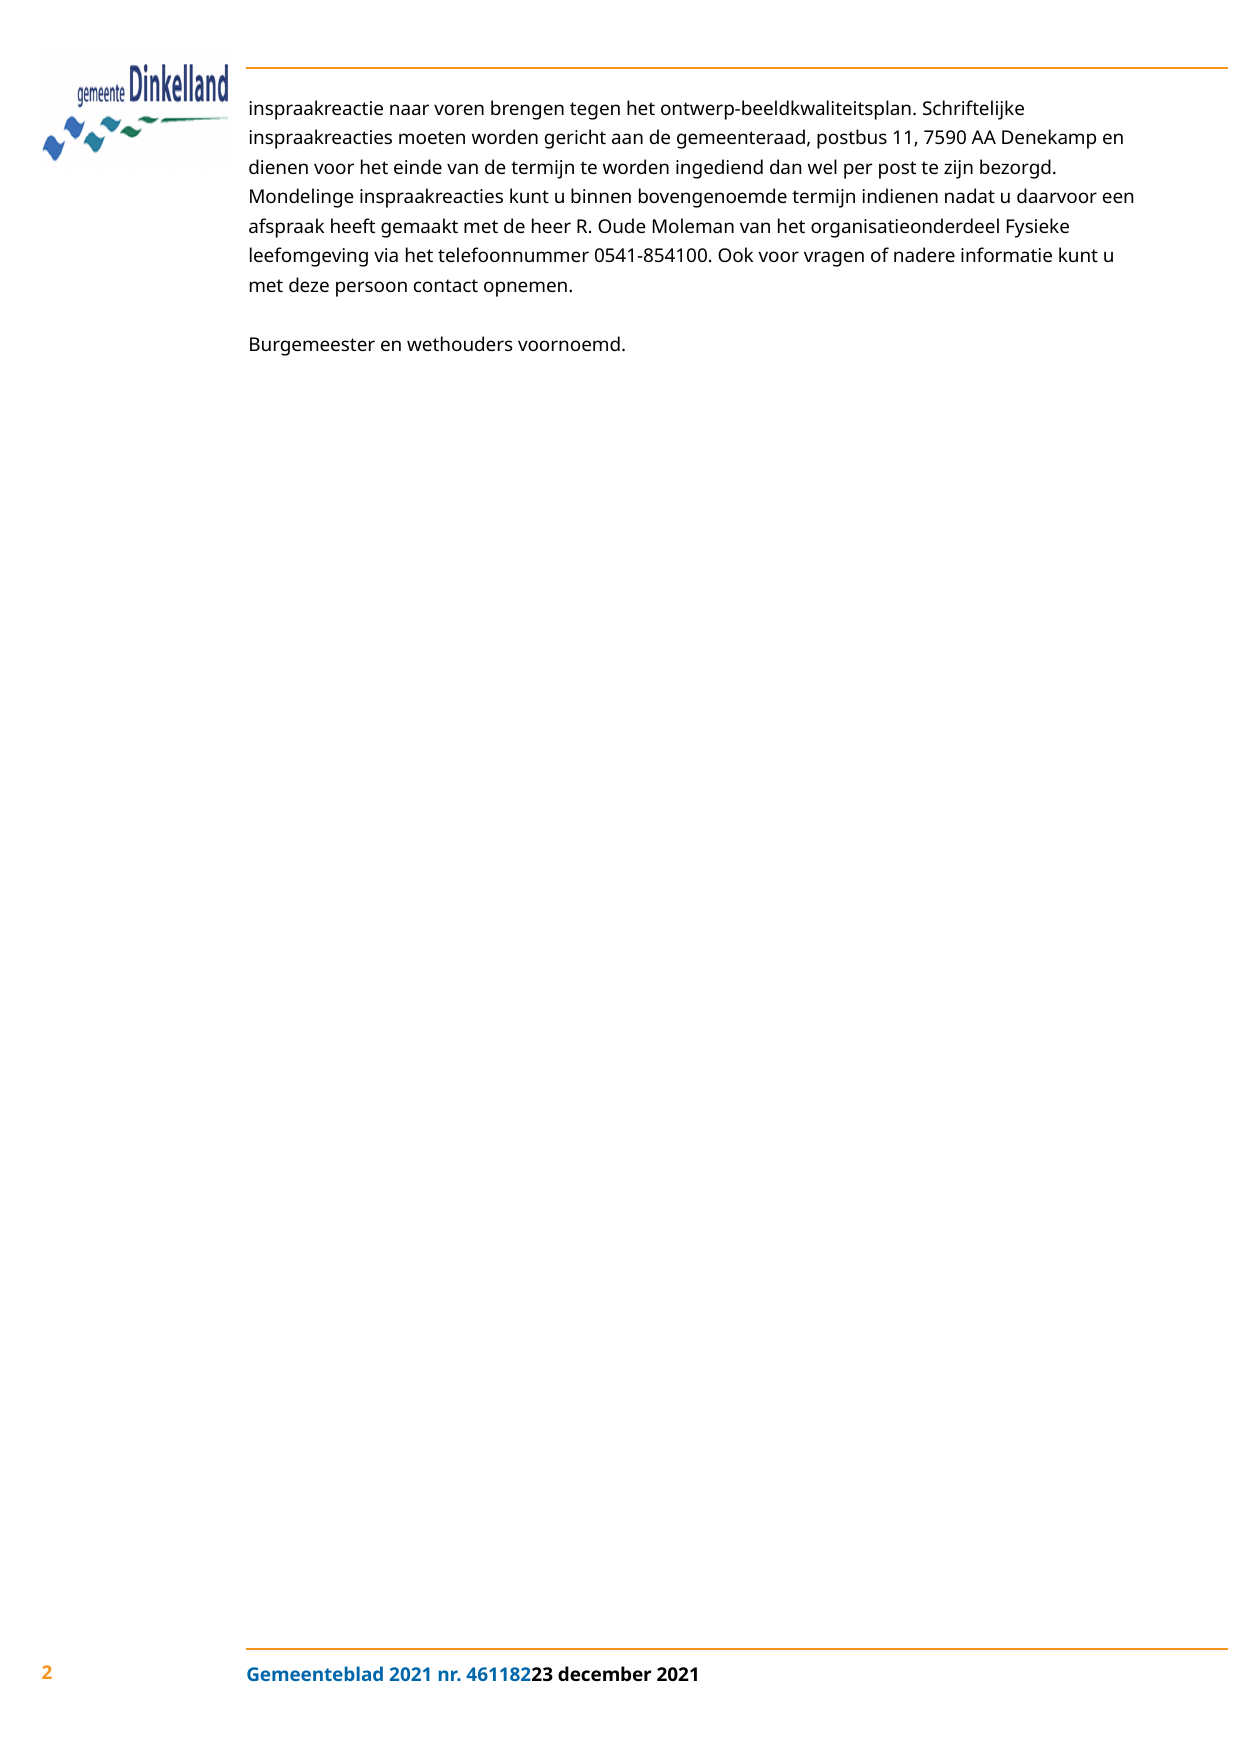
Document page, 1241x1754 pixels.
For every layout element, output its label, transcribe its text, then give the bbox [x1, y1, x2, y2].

picture [41, 47, 231, 172]
text Burgemeester en wethouders voornoemd. [248, 331, 1152, 357]
text inspraakreactie naar voren brengen tegen het ontwerp-beeldkwaliteitsplan. Schriftelijke inspraakreacties moeten worden gericht aan de gemeenteraad, postbus 11, 7590 AA Denekamp en dienen voor het einde van de termijn te worden ingediend dan wel per post te zijn bezorgd. Mondelinge inspraakreacties kunt u binnen bovengenoemde termijn indienen nadat u daarvoor een afspraak heeft gemaakt met de heer R. Oude Moleman van het organisatieonderdeel Fysieke leefomgeving via het telefoonnummer 0541-854100. Ook voor vragen of nadere informatie kunt u met deze persoon contact opnemen. [248, 95, 1152, 298]
